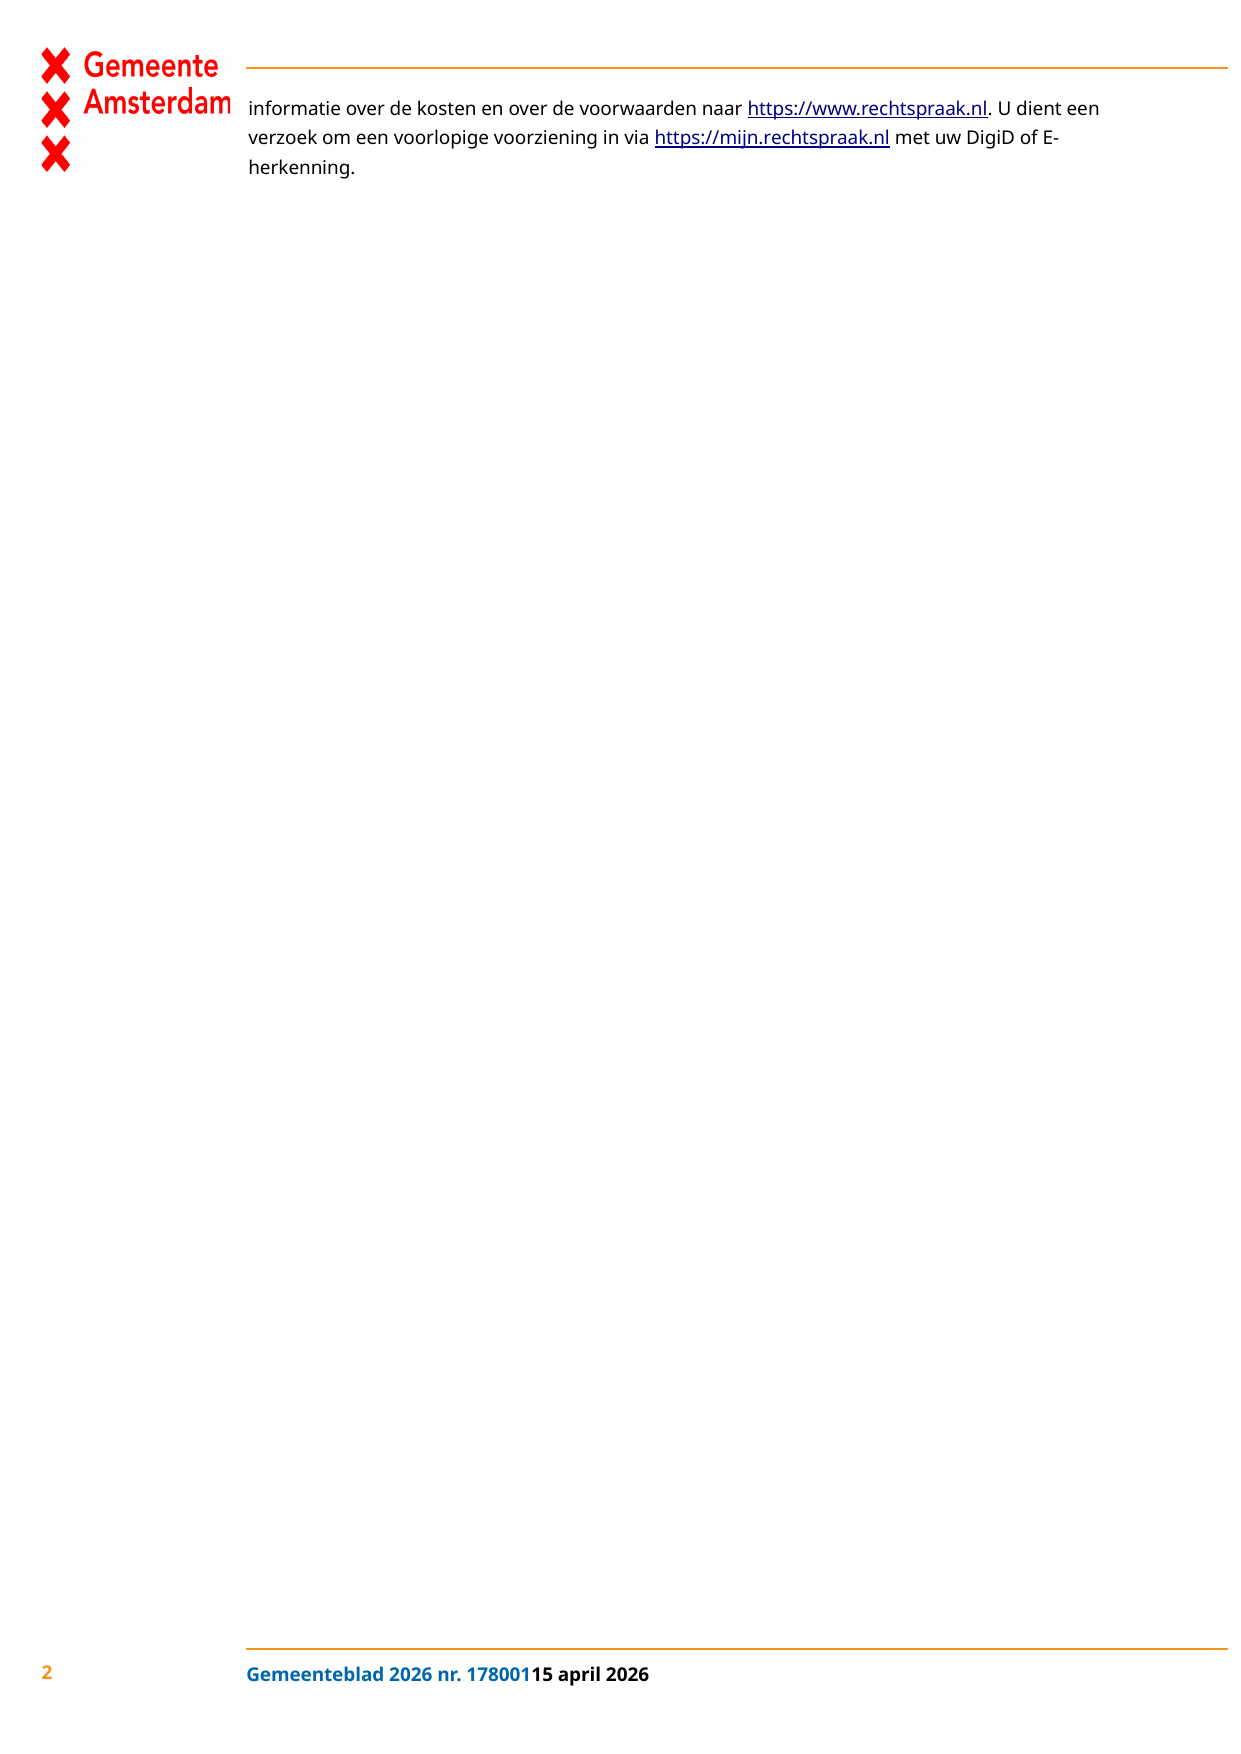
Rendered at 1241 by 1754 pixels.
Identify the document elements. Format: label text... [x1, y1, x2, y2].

text informatie over de kosten en over de voorwaarden naar https://www.rechtspraak.nl. U dient een verzoek om een voorlopige voorziening in via https://mijn.rechtspraak.nl met uw DigiD of E-herkenning. [248, 95, 1152, 180]
picture [41, 47, 231, 172]
